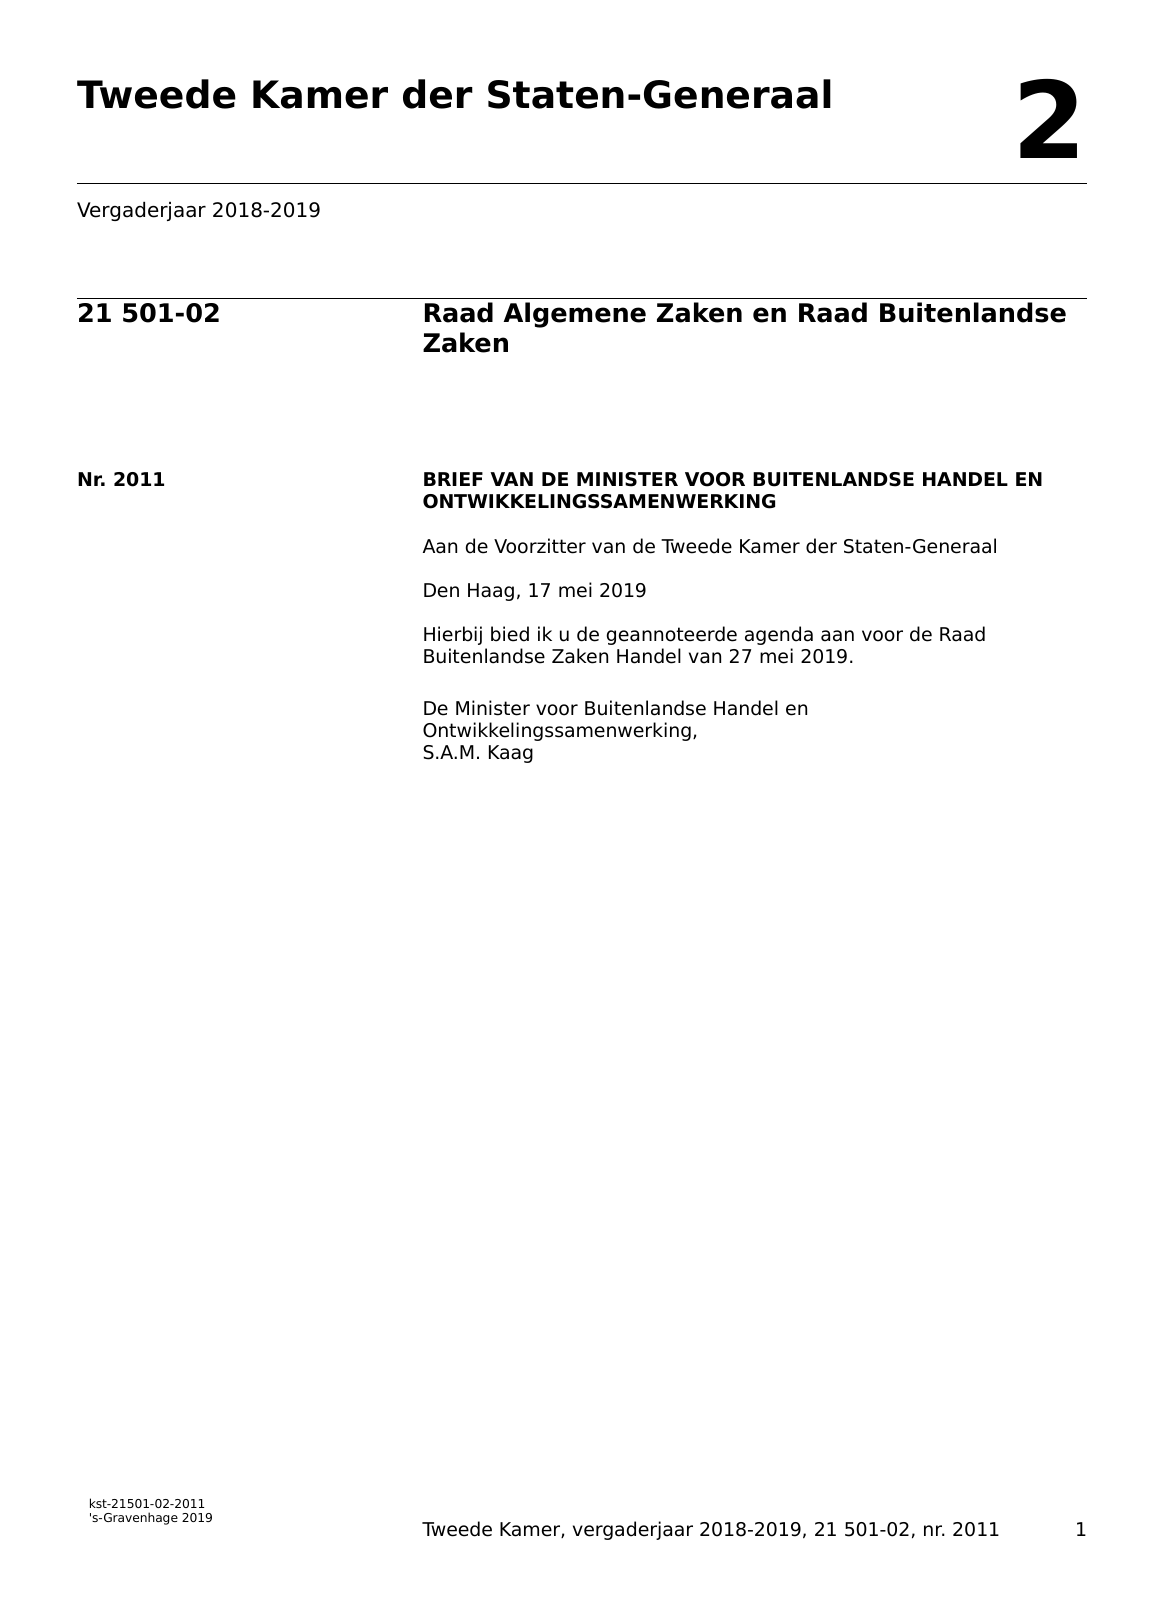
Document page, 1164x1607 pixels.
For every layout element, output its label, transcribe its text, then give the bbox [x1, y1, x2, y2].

table_header Tweede Kamer der Staten-Generaal [77, 59, 886, 183]
subtitle Nr. 2011 BRIEF VAN DE MINISTER VOOR BUITENLANDSE HANDEL EN ONTWIKKELINGSSAMENWERKING [77, 469, 1087, 513]
subtitle 21 501-02 Raad Algemene Zaken en Raad Buitenlandse Zaken [77, 299, 1087, 358]
text 's-Gravenhage 2019 [88, 1511, 323, 1525]
text kst-21501-02-2011 [88, 1497, 323, 1511]
table_cell Vergaderjaar 2018-2019 [77, 184, 1087, 298]
text De Minister voor Buitenlandse Handel en Ontwikkelingssamenwerking, S.A.M. Kaag [422, 698, 1087, 764]
text Aan de Voorzitter van de Tweede Kamer der Staten-Generaal [422, 536, 1087, 557]
text Hierbij bied ik u de geannoteerde agenda aan voor de Raad Buitenlandse Zaken Handel van 27 mei 2019. [422, 624, 1087, 668]
table_header 2 [886, 59, 1087, 183]
text Den Haag, 17 mei 2019 [422, 580, 1087, 602]
